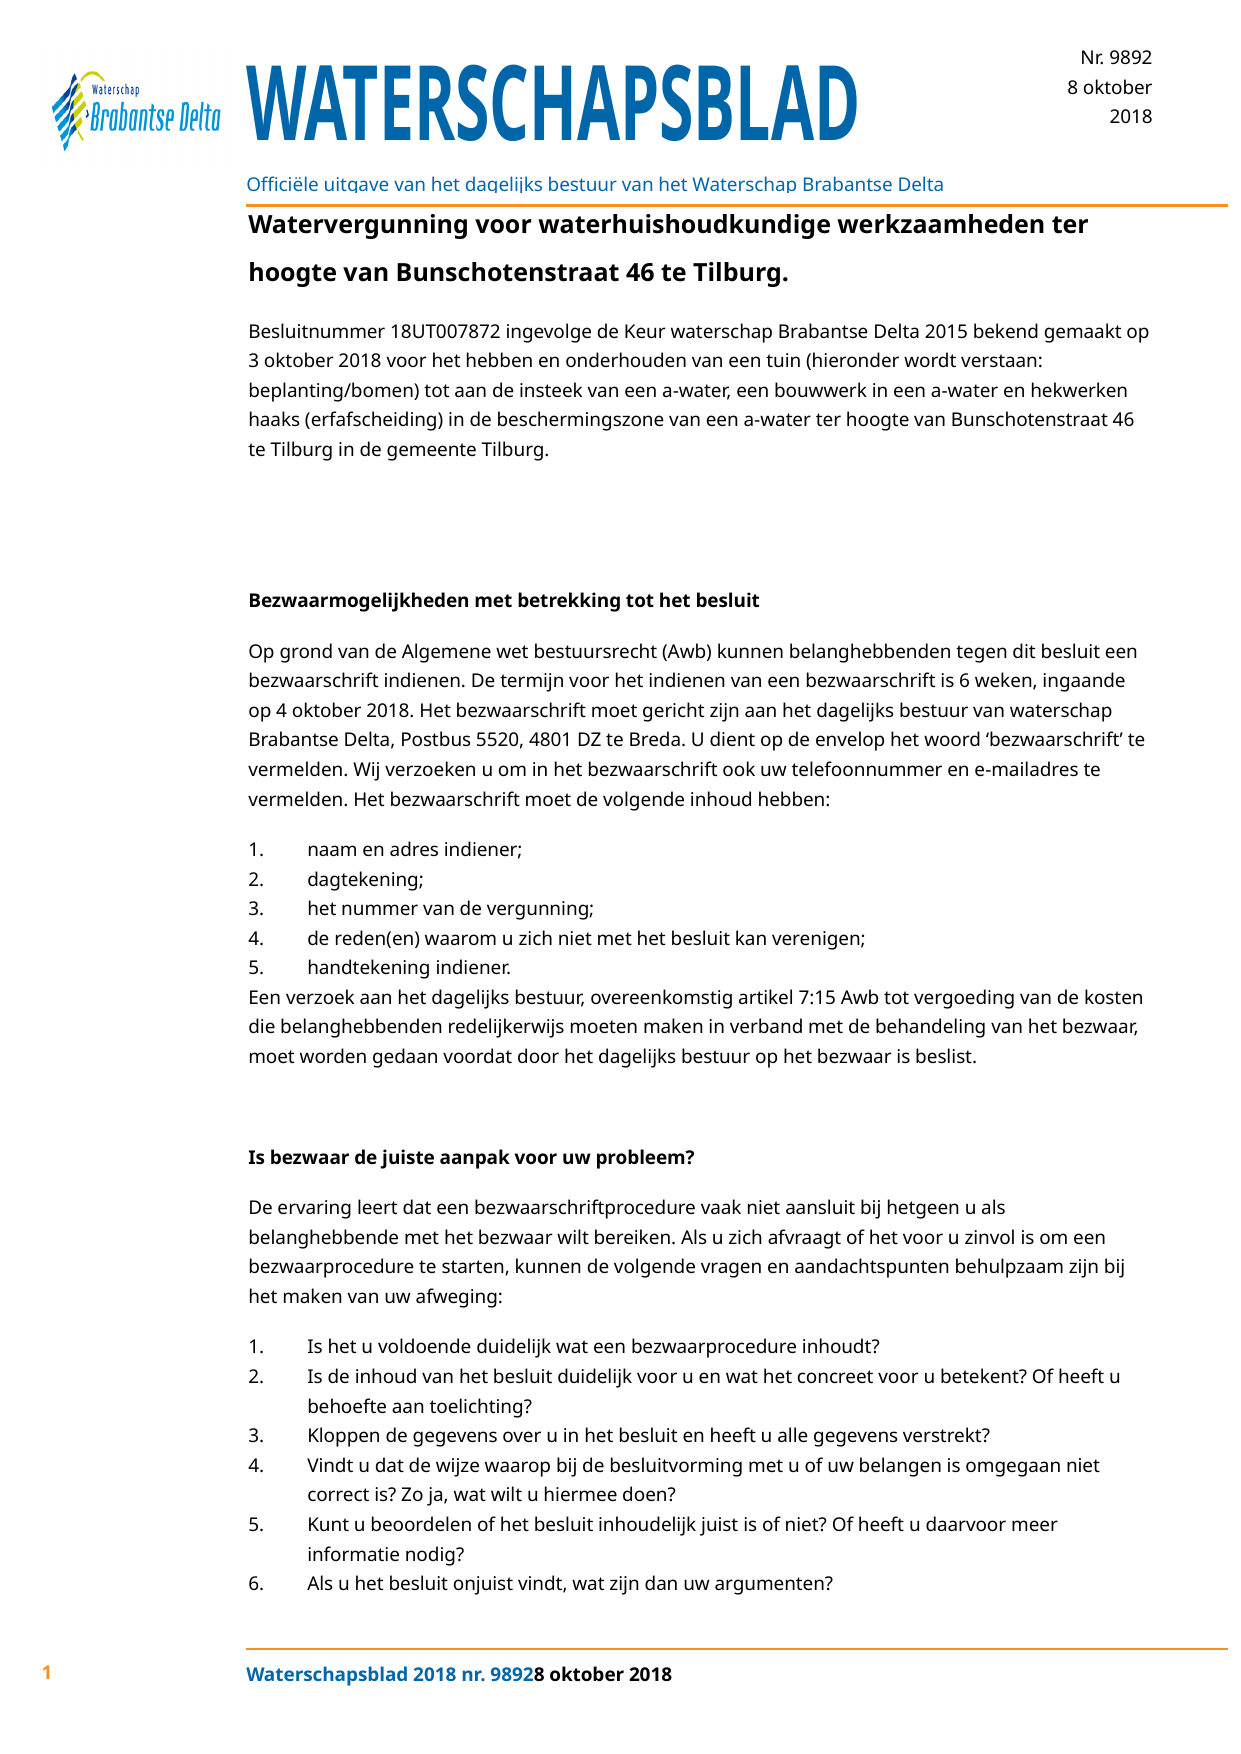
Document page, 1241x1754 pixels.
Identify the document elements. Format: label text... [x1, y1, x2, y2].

list de reden(en) waarom u zich niet met het besluit kan verenigen; [248, 925, 1152, 951]
text Een verzoek aan het dagelijks bestuur, overeenkomstig artikel 7:15 Awb tot vergoeding van de kosten die belanghebbenden redelijkerwijs moeten maken in verband met de behandeling van het bezwaar, moet worden gedaan voordat door het dagelijks bestuur op het bezwaar is beslist. [248, 984, 1152, 1069]
list Kunt u beoordelen of het besluit inhoudelijk juist is of niet? Of heeft u daarvoor meer informatie nodig? [248, 1511, 1152, 1567]
text Watervergunning voor waterhuishoudkundige werkzaamheden ter hoogte van Bunschotenstraat 46 te Tilburg. [248, 207, 1152, 288]
text Op grond van de Algemene wet bestuursrecht (Awb) kunnen belanghebbenden tegen dit besluit een bezwaarschrift indienen. De termijn voor het indienen van een bezwaarschrift is 6 weken, ingaande op 4 oktober 2018. Het bezwaarschrift moet gericht zijn aan het dagelijks bestuur van waterschap Brabantse Delta, Postbus 5520, 4801 DZ te Breda. U dient op de envelop het woord ‘bezwaarschrift’ te vermelden. Wij verzoeken u om in het bezwaarschrift ook uw telefoonnummer en e‑mailadres te vermelden. Het bezwaarschrift moet de volgende inhoud hebben: [248, 638, 1152, 812]
list Is het u voldoende duidelijk wat een bezwaarprocedure inhoudt? [248, 1334, 1152, 1359]
list Als u het besluit onjuist vindt, wat zijn dan uw argumenten? [248, 1570, 1152, 1596]
list handtekening indiener. [248, 954, 1152, 980]
list dagtekening; [248, 866, 1152, 892]
list het nummer van de vergunning; [248, 895, 1152, 921]
text Bezwaarmogelijkheden met betrekking tot het besluit [248, 587, 1152, 613]
list naam en adres indiener; [248, 836, 1152, 862]
list Vindt u dat de wijze waarop bij de besluitvorming met u of uw belangen is omgegaan niet correct is? Zo ja, wat wilt u hiermee doen? [248, 1452, 1152, 1507]
text De ervaring leert dat een bezwaarschriftprocedure vaak niet aansluit bij hetgeen u als belanghebbende met het bezwaar wilt bereiken. Als u zich afvraagt of het voor u zinvol is om een bezwaarprocedure te starten, kunnen de volgende vragen en aandachtspunten behulpzaam zijn bij het maken van uw afweging: [248, 1194, 1152, 1309]
picture [41, 47, 231, 172]
list Kloppen de gegevens over u in het besluit en heeft u alle gegevens verstrekt? [248, 1422, 1152, 1448]
text Besluitnummer 18UT007872 ingevolge de Keur waterschap Brabantse Delta 2015 bekend gemaakt op 3 oktober 2018 voor het hebben en onderhouden van een tuin (hieronder wordt verstaan: beplanting/bomen) tot aan de insteek van een a-water, een bouwwerk in een a-water en hekwerken haaks (erfafscheiding) in de beschermingszone van een a-water ter hoogte van Bunschotenstraat 46 te Tilburg in de gemeente Tilburg. [248, 318, 1152, 462]
list Is de inhoud van het besluit duidelijk voor u en wat het concreet voor u betekent? Of heeft u behoefte aan toelichting? [248, 1363, 1152, 1419]
text Is bezwaar de juiste aanpak voor uw probleem? [248, 1144, 1152, 1170]
